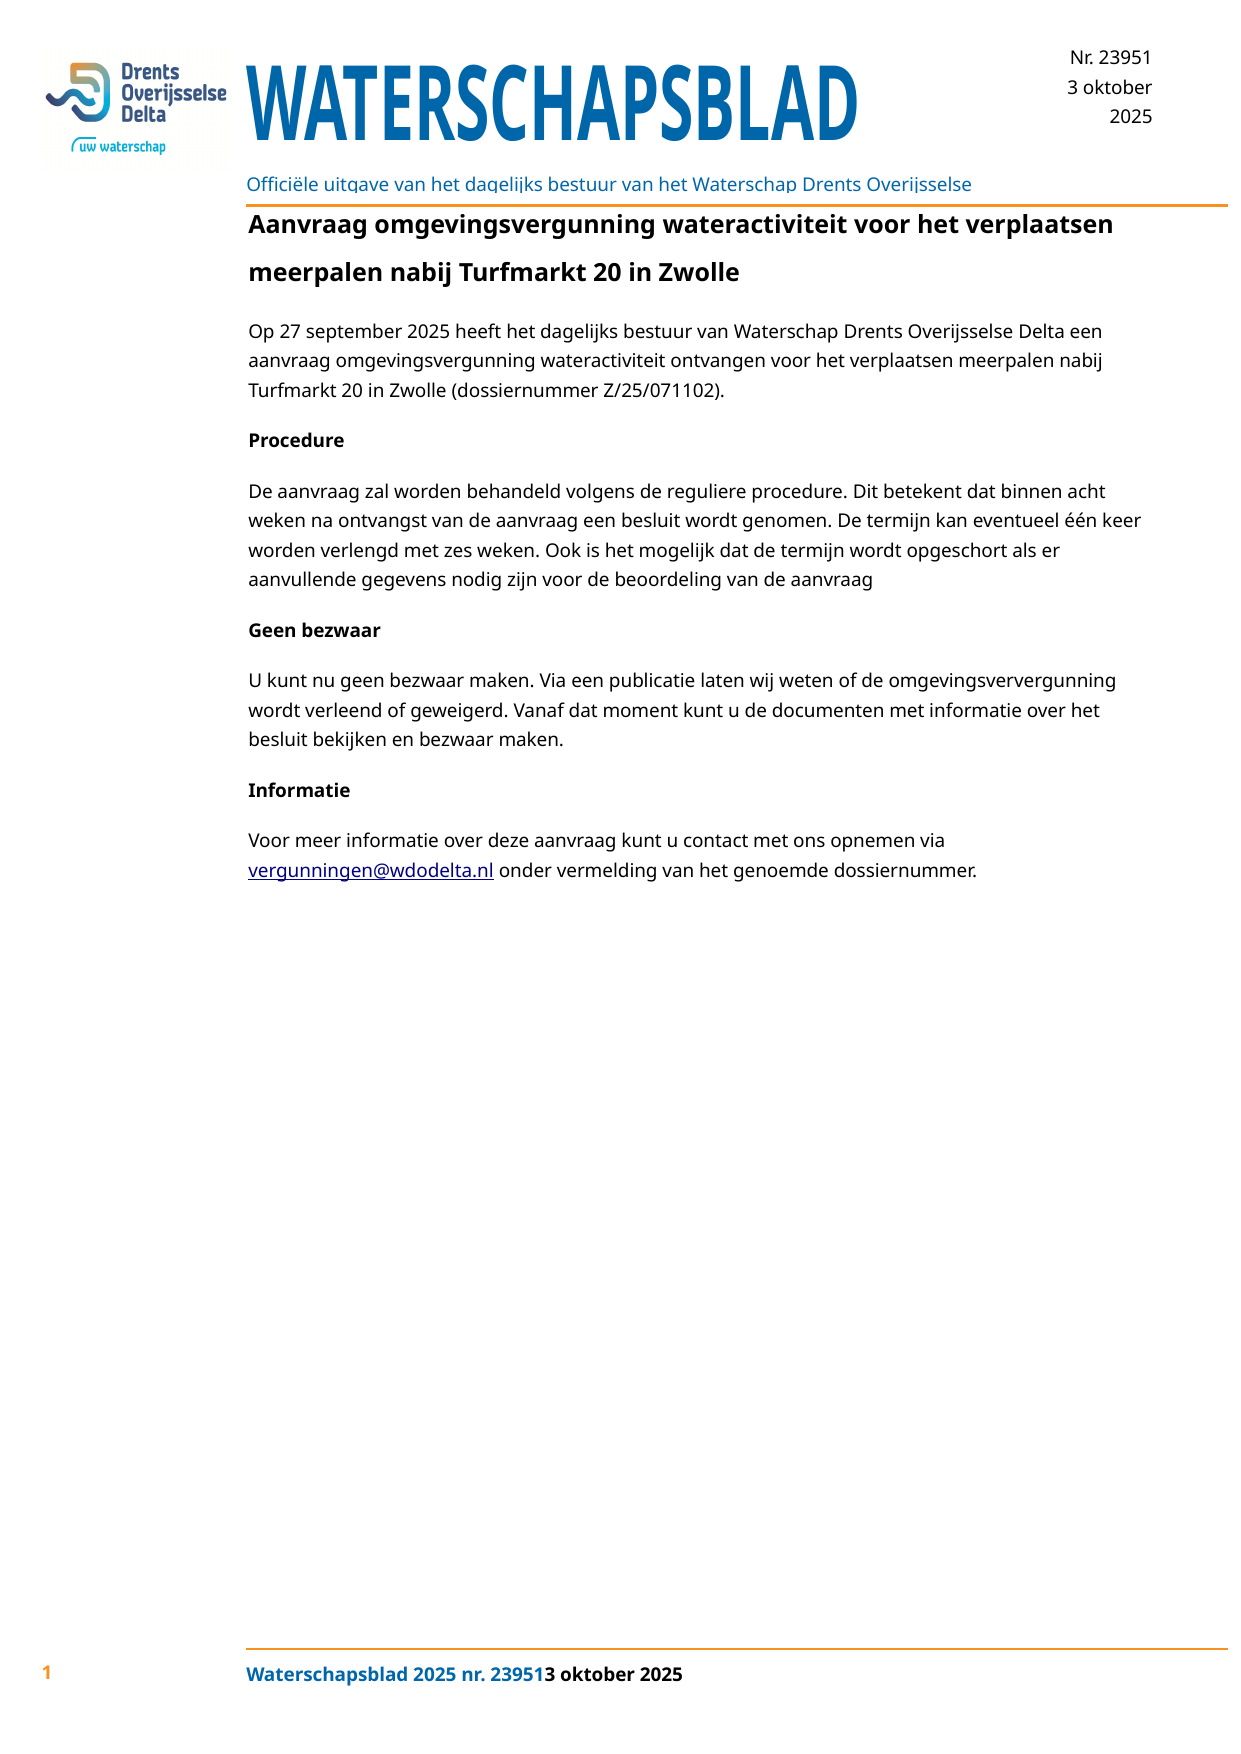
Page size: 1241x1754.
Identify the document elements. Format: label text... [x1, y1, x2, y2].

text Op 27 september 2025 heeft het dagelijks bestuur van Waterschap Drents Overijsselse Delta een aanvraag omgevingsvergunning wateractiviteit ontvangen voor het verplaatsen meerpalen nabij Turfmarkt 20 in Zwolle (dossiernummer Z/25/071102). [248, 318, 1152, 403]
picture [41, 47, 231, 172]
text Geen bezwaar [248, 617, 1152, 643]
text Informatie [248, 777, 1152, 803]
text U kunt nu geen bezwaar maken. Via een publicatie laten wij weten of de omgevingsververgunning wordt verleend of geweigerd. Vanaf dat moment kunt u de documenten met informatie over het besluit bekijken en bezwaar maken. [248, 667, 1152, 752]
text Aanvraag omgevingsvergunning wateractiviteit voor het verplaatsen meerpalen nabij Turfmarkt 20 in Zwolle [248, 207, 1152, 288]
text Voor meer informatie over deze aanvraag kunt u contact met ons opnemen via vergunningen@wdodelta.nl onder vermelding van het genoemde dossiernummer. [248, 827, 1152, 883]
text Procedure [248, 427, 1152, 453]
text De aanvraag zal worden behandeld volgens de reguliere procedure. Dit betekent dat binnen acht weken na ontvangst van de aanvraag een besluit wordt genomen. De termijn kan eventueel één keer worden verlengd met zes weken. Ook is het mogelijk dat de termijn wordt opgeschort als er aanvullende gegevens nodig zijn voor de beoordeling van de aanvraag [248, 478, 1152, 592]
